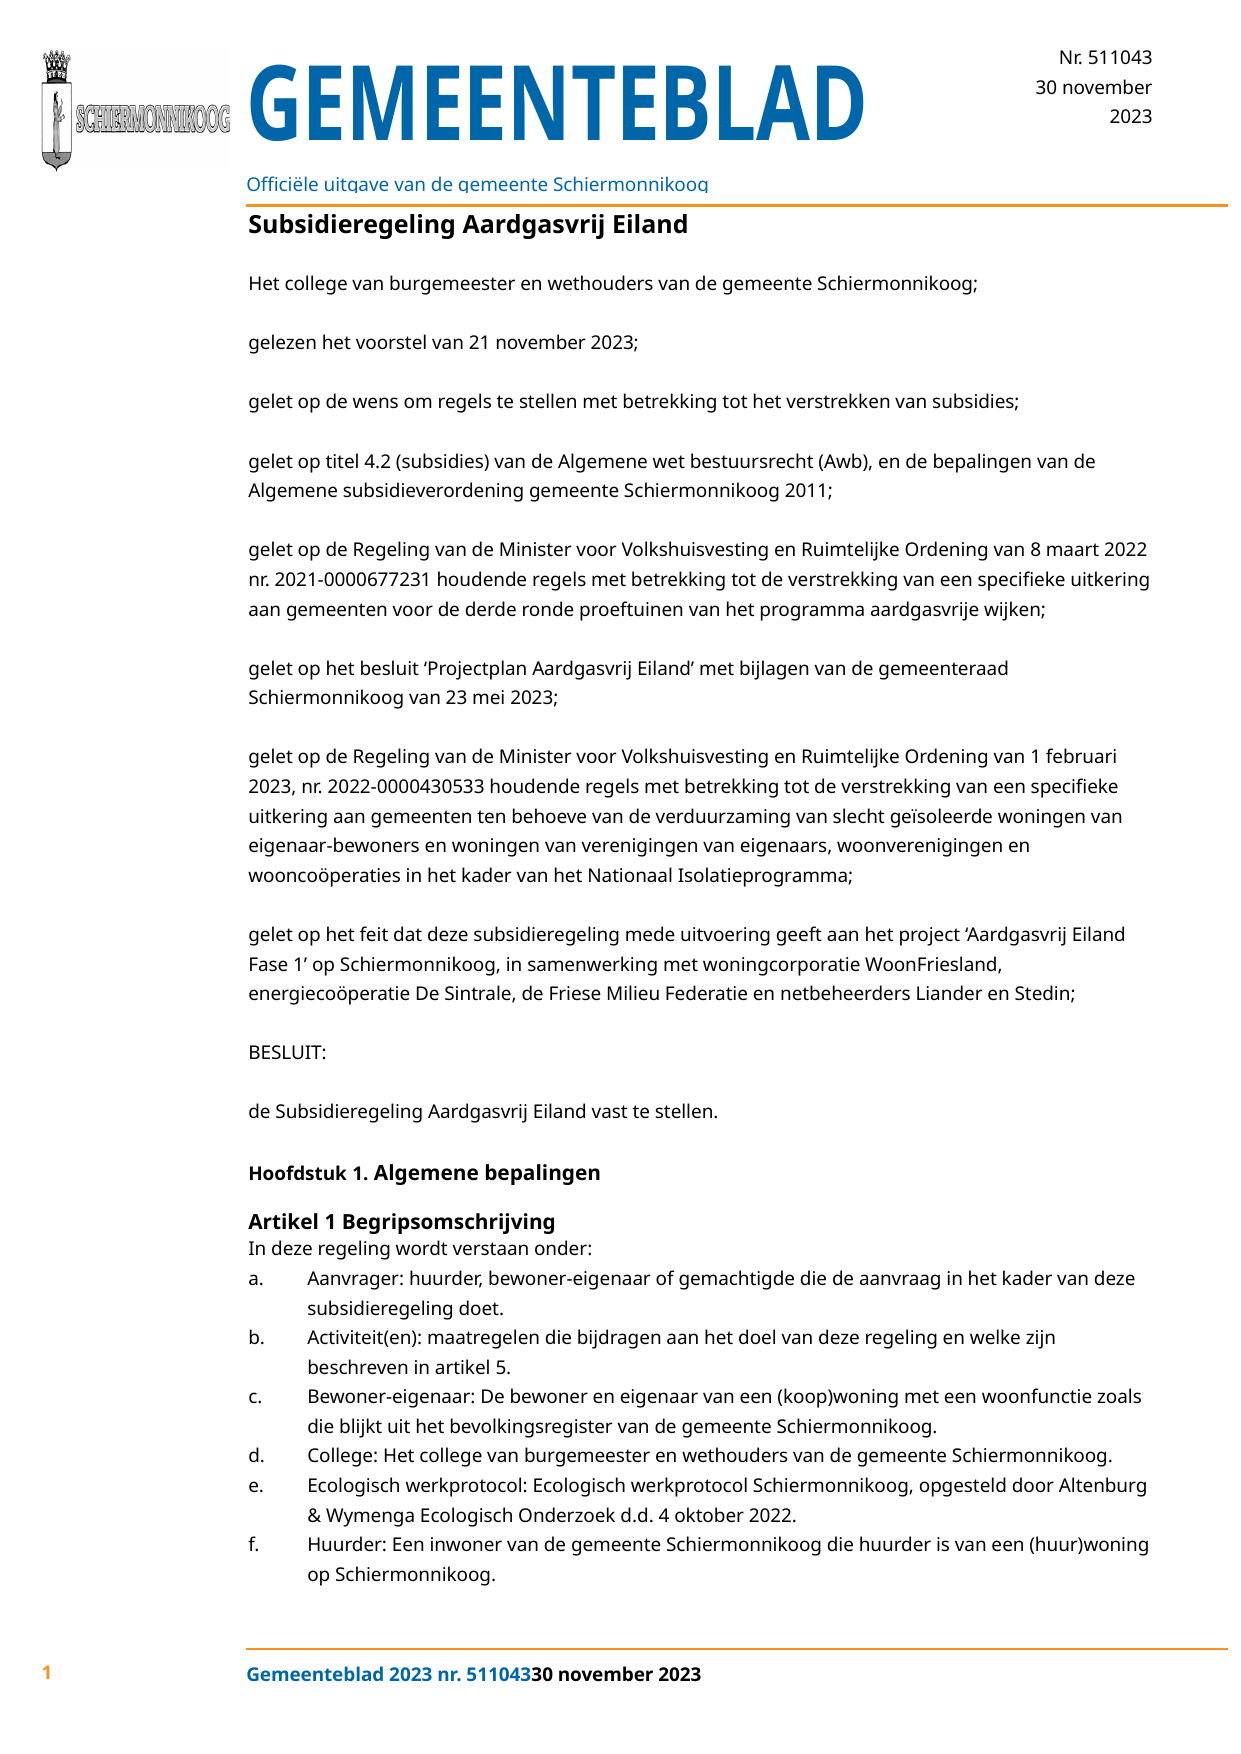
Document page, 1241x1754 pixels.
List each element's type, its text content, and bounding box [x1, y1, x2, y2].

text Subsidieregeling Aardgasvrij Eiland [248, 207, 1152, 241]
text gelet op de Regeling van de Minister voor Volkshuisvesting en Ruimtelijke Ordening van 1 februari 2023, nr. 2022-0000430533 houdende regels met betrekking tot de verstrekking van een specifieke uitkering aan gemeenten ten behoeve van de verduurzaming van slecht geïsoleerde woningen van eigenaar-bewoners en woningen van verenigingen van eigenaars, woonverenigingen en wooncoöperaties in het kader van het Nationaal Isolatieprogramma; [248, 744, 1152, 888]
text gelet op het besluit ‘Projectplan Aardgasvrij Eiland’ met bijlagen van de gemeenteraad Schiermonnikoog van 23 mei 2023; [248, 655, 1152, 710]
text Het college van burgemeester en wethouders van de gemeente Schiermonnikoog; [248, 270, 1152, 296]
text de Subsidieregeling Aardgasvrij Eiland vast te stellen. [248, 1099, 1152, 1124]
text BESLUIT: [248, 1039, 1152, 1065]
list Ecologisch werkprotocol: Ecologisch werkprotocol Schiermonnikoog, opgesteld door Altenburg & Wymenga Ecologisch Onderzoek d.d. 4 oktober 2022. [248, 1472, 1152, 1527]
list College: Het college van burgemeester en wethouders van de gemeente Schiermonnikoog. [248, 1443, 1152, 1468]
list Huurder: Een inwoner van de gemeente Schiermonnikoog die huurder is van een (huur)woning op Schiermonnikoog. [248, 1531, 1152, 1587]
text gelezen het voorstel van 21 november 2023; [248, 329, 1152, 355]
text In deze regeling wordt verstaan onder: [248, 1236, 1152, 1261]
text gelet op de wens om regels te stellen met betrekking tot het verstrekken van subsidies; [248, 389, 1152, 414]
text gelet op het feit dat deze subsidieregeling mede uitvoering geeft aan het project ‘Aardgasvrij Eiland Fase 1’ op Schiermonnikoog, in samenwerking met woningcorporatie WoonFriesland, energiecoöperatie De Sintrale, de Friese Milieu Federatie en netbeheerders Liander en Stedin; [248, 921, 1152, 1006]
list Bewoner-eigenaar: De bewoner en eigenaar van een (koop)woning met een woonfunctie zoals die blijkt uit het bevolkingsregister van de gemeente Schiermonnikoog. [248, 1383, 1152, 1439]
list Activiteit(en): maatregelen die bijdragen aan het doel van deze regeling en welke zijn beschreven in artikel 5. [248, 1324, 1152, 1379]
text Artikel 1 Begripsomschrijving [248, 1207, 1152, 1236]
text Hoofdstuk 1. Algemene bepalingen [248, 1158, 1152, 1186]
list Aanvrager: huurder, bewoner-eigenaar of gemachtigde die de aanvraag in het kader van deze subsidieregeling doet. [248, 1265, 1152, 1320]
picture [41, 47, 231, 172]
text gelet op titel 4.2 (subsidies) van de Algemene wet bestuursrecht (Awb), en de bepalingen van de Algemene subsidieverordening gemeente Schiermonnikoog 2011; [248, 448, 1152, 503]
text gelet op de Regeling van de Minister voor Volkshuisvesting en Ruimtelijke Ordening van 8 maart 2022 nr. 2021-0000677231 houdende regels met betrekking tot de verstrekking van een specifieke uitkering aan gemeenten voor de derde ronde proeftuinen van het programma aardgasvrije wijken; [248, 537, 1152, 621]
